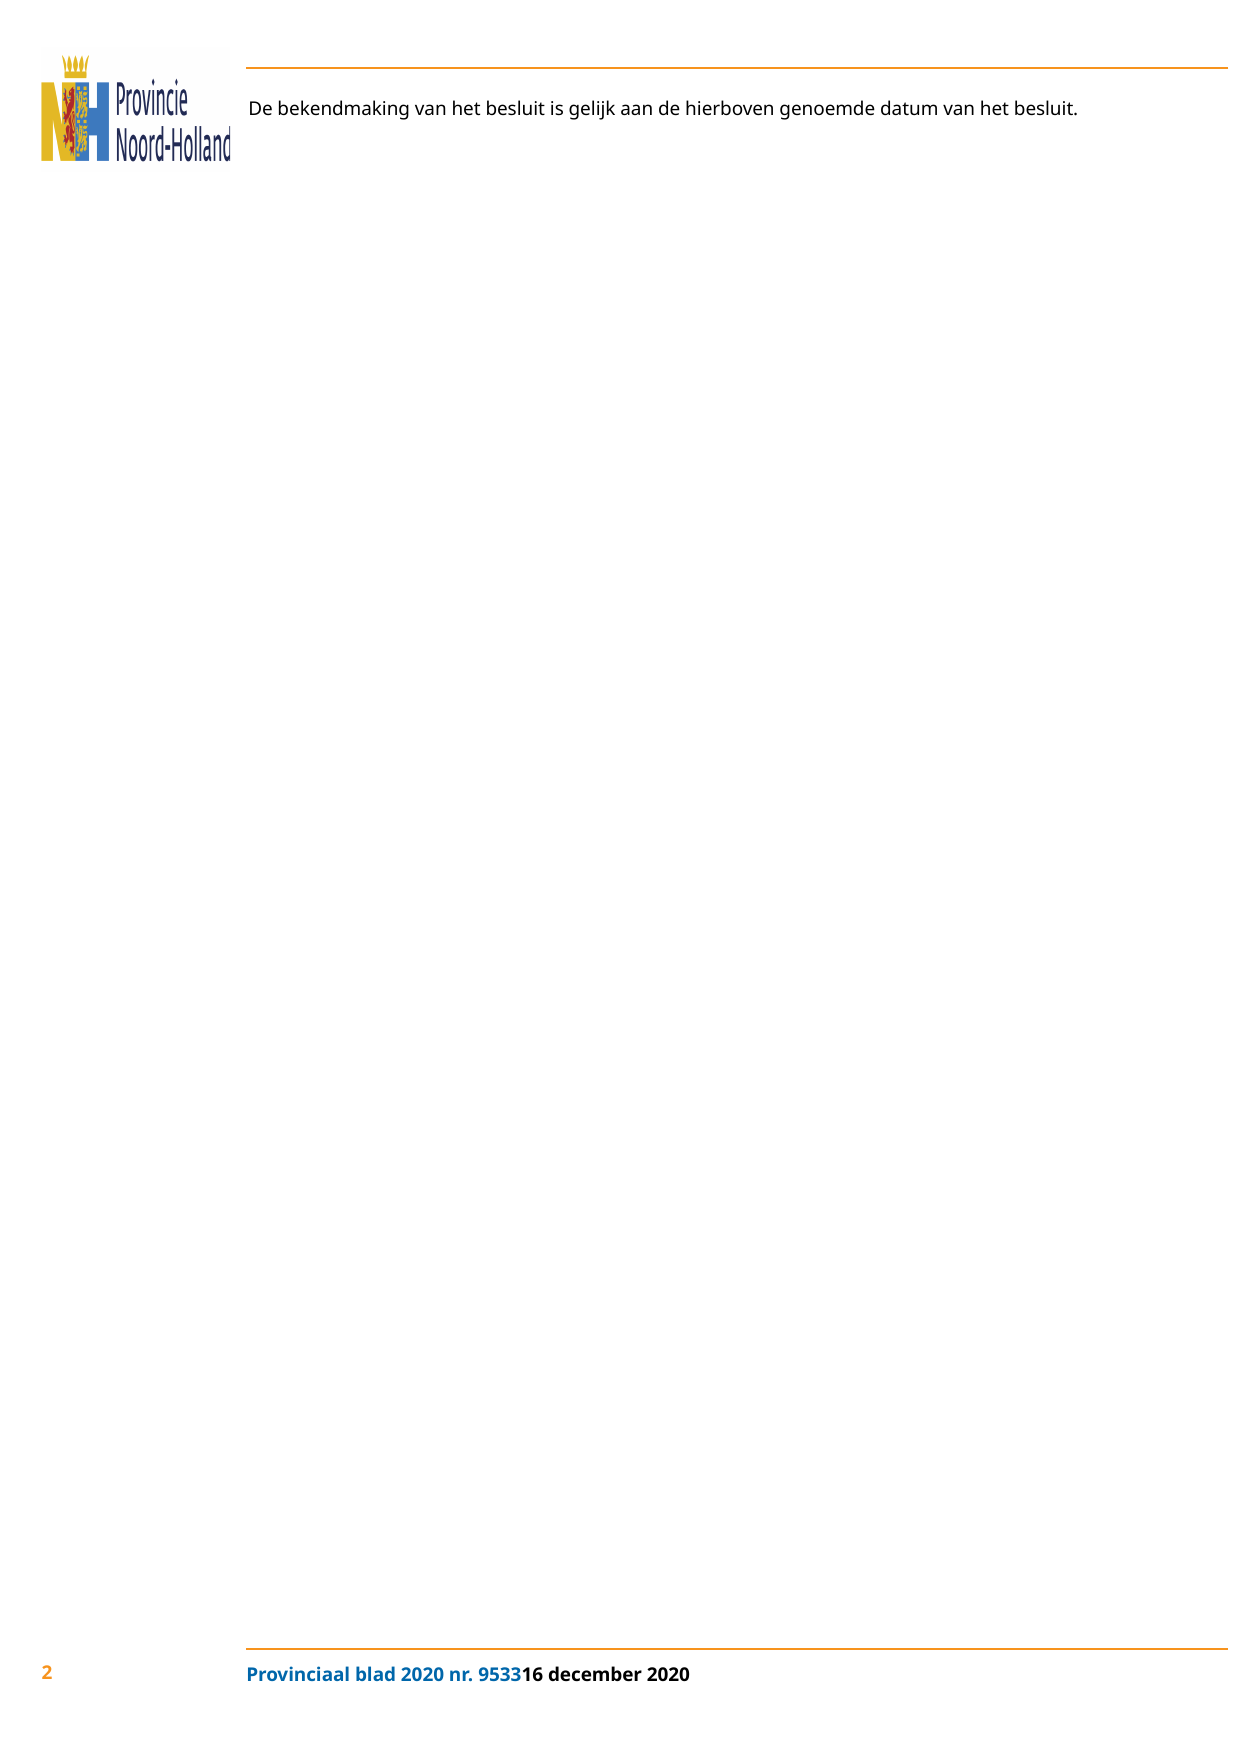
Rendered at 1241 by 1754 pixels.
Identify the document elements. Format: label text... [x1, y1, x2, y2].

picture [41, 47, 231, 172]
text De bekendmaking van het besluit is gelijk aan de hierboven genoemde datum van het besluit. [248, 95, 1152, 121]
